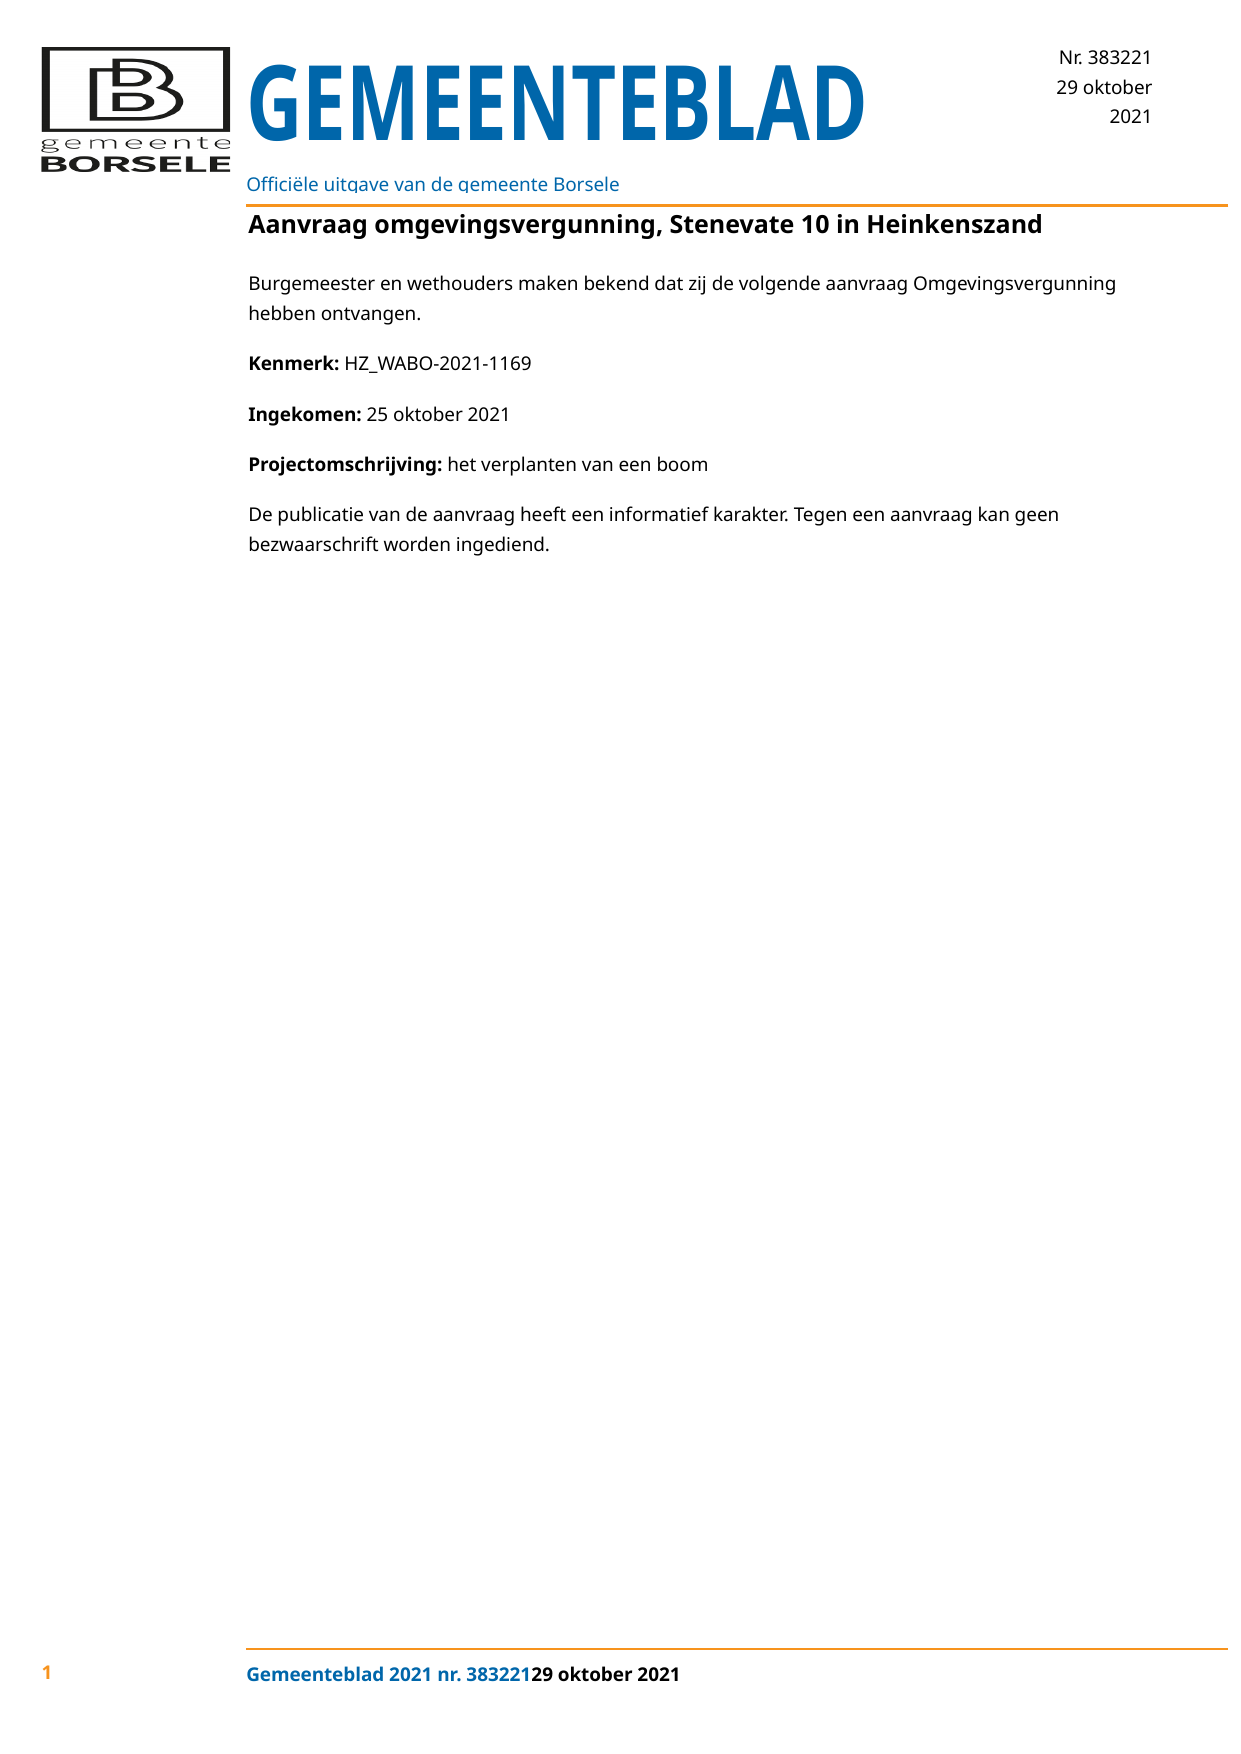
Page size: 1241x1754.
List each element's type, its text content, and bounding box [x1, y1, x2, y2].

picture [41, 47, 231, 172]
text De publicatie van de aanvraag heeft een informatief karakter. Tegen een aanvraag kan geen bezwaarschrift worden ingediend. [248, 502, 1152, 557]
text Kenmerk: HZ_WABO-2021-1169 [248, 350, 1152, 376]
text Projectomschrijving: het verplanten van een boom [248, 451, 1152, 477]
text Burgemeester en wethouders maken bekend dat zij de volgende aanvraag Omgevingsvergunning hebben ontvangen. [248, 270, 1152, 326]
text Ingekomen: 25 oktober 2021 [248, 401, 1152, 426]
text Aanvraag omgevingsvergunning, Stenevate 10 in Heinkenszand [248, 207, 1152, 241]
